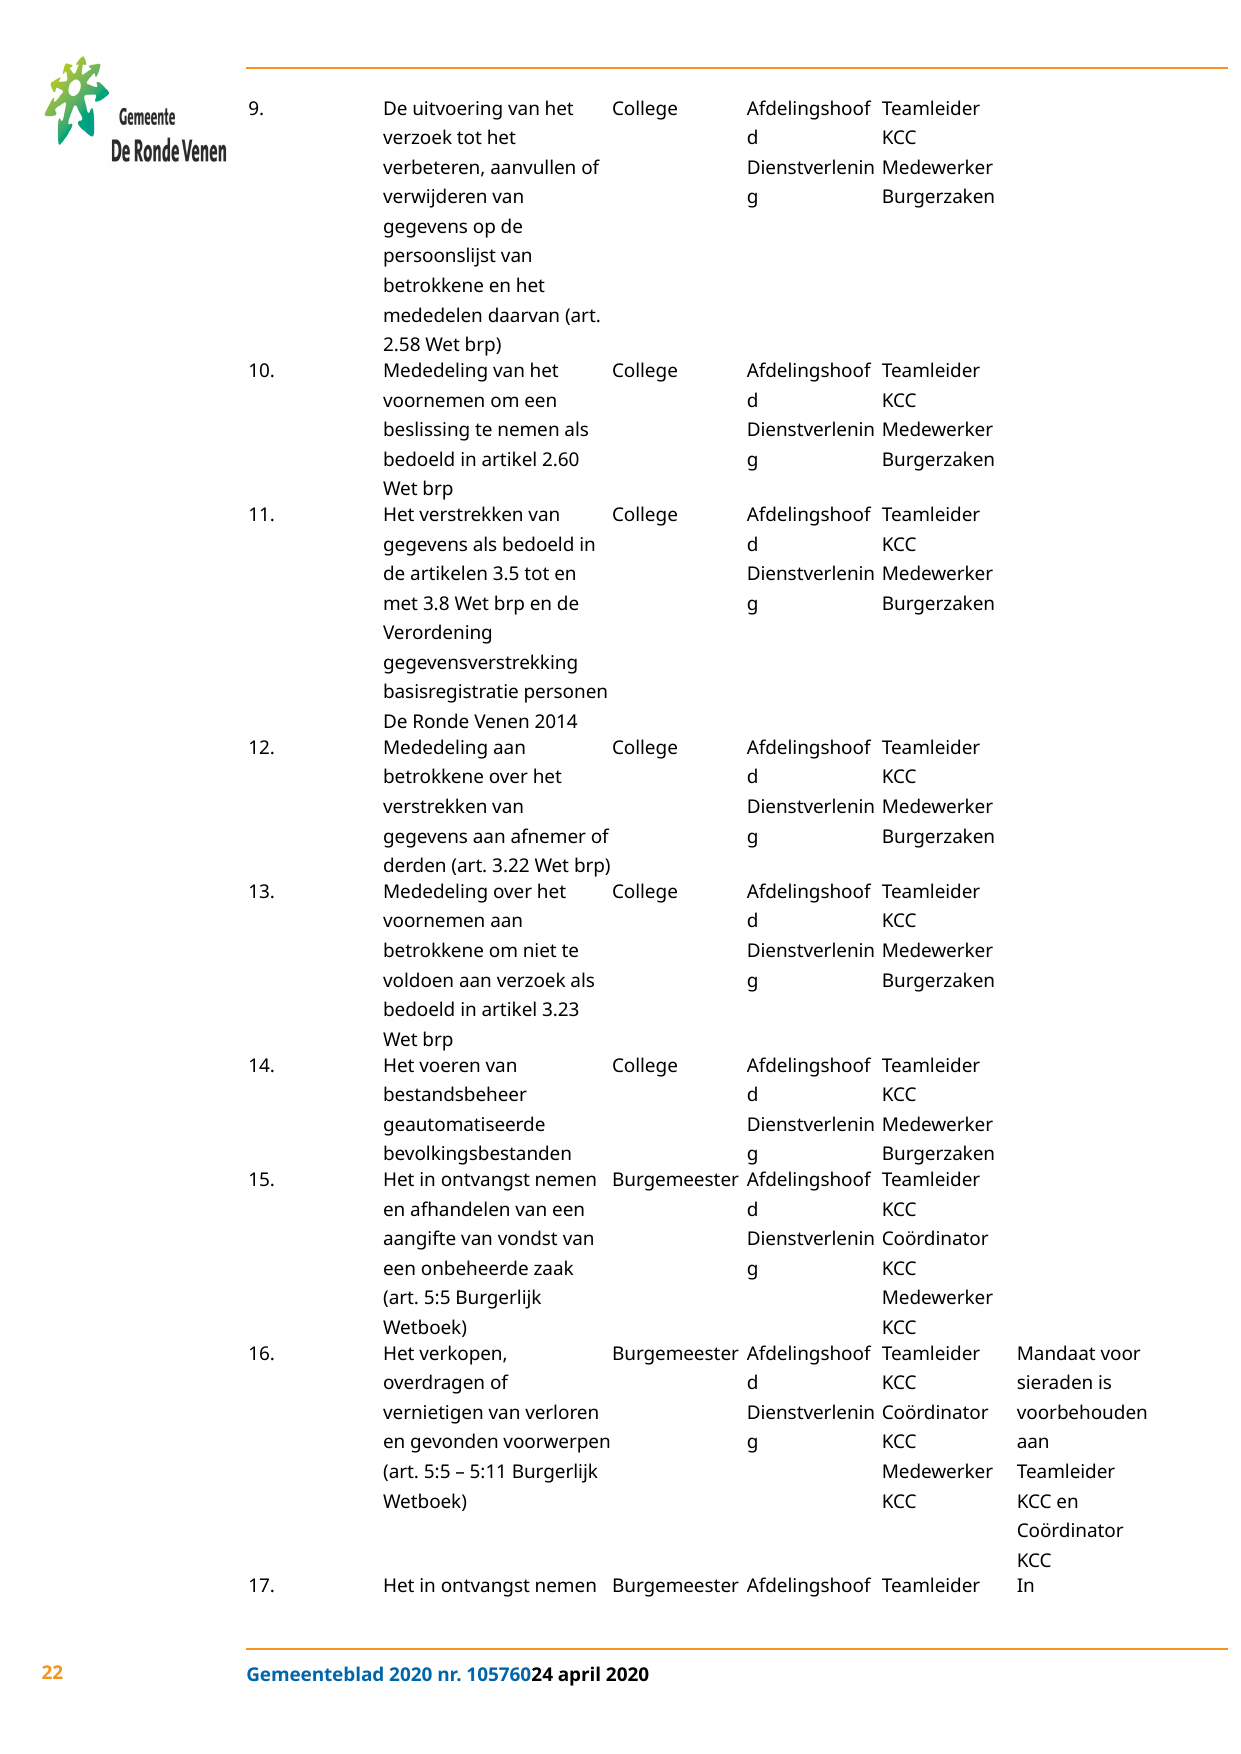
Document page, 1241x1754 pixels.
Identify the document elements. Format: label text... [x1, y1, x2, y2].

table_cell De uitvoering van het verzoek tot het verbeteren, aanvullen of verwijderen van gegevens op de persoonslijst van betrokkene en het mededelen daarvan (art. 2.58 Wet brp) [383, 95, 612, 357]
table_cell In [1017, 1573, 1152, 1598]
table_cell [1017, 357, 1152, 501]
table_cell Afdelingshoofd Dienstverlening [747, 357, 882, 501]
table_cell Het voeren van bestandsbeheer geautomatiseerde bevolkingsbestanden [383, 1052, 612, 1166]
table_cell College [612, 734, 747, 878]
table_cell [1017, 734, 1152, 878]
table_cell 17. [248, 1573, 383, 1598]
table_cell Afdelingshoof [747, 1573, 882, 1598]
table_cell 12. [248, 734, 383, 878]
table_cell Teamleider KCC Coördinator KCC Medewerker KCC [882, 1340, 1017, 1573]
table_cell Het verstrekken van gegevens als bedoeld in de artikelen 3.5 tot en met 3.8 Wet brp en de Verordening gegevensverstrekking basisregistratie personen De Ronde Venen 2014 [383, 501, 612, 734]
table_cell College [612, 878, 747, 1052]
table_cell [1017, 878, 1152, 1052]
table_cell Afdelingshoofd Dienstverlening [747, 95, 882, 357]
table_cell Afdelingshoofd Dienstverlening [747, 734, 882, 878]
table_cell 13. [248, 878, 383, 1052]
table_cell Afdelingshoofd Dienstverlening [747, 1052, 882, 1166]
table_cell Het in ontvangst nemen [383, 1573, 612, 1598]
table_cell [1017, 1166, 1152, 1340]
table_cell [1017, 501, 1152, 734]
table_cell Afdelingshoofd Dienstverlening [747, 501, 882, 734]
picture [41, 47, 231, 172]
table_cell 11. [248, 501, 383, 734]
table_cell 10. [248, 357, 383, 501]
table_cell Teamleider KCC Coördinator KCC Medewerker KCC [882, 1166, 1017, 1340]
table_cell Teamleider KCC Medewerker Burgerzaken [882, 734, 1017, 878]
table_cell Het in ontvangst nemen en afhandelen van een aangifte van vondst van een onbeheerde zaak (art. 5:5 Burgerlijk Wetboek) [383, 1166, 612, 1340]
table_cell Teamleider KCC Medewerker Burgerzaken [882, 1052, 1017, 1166]
table_cell Afdelingshoofd Dienstverlening [747, 1340, 882, 1573]
table_cell Teamleider KCC Medewerker Burgerzaken [882, 878, 1017, 1052]
table_cell College [612, 1052, 747, 1166]
table_cell [1017, 95, 1152, 357]
table_cell Burgemeester [612, 1166, 747, 1340]
table_cell 14. [248, 1052, 383, 1166]
table_cell College [612, 95, 747, 357]
table_cell 15. [248, 1166, 383, 1340]
table_cell Teamleider [882, 1573, 1017, 1598]
table_cell College [612, 357, 747, 501]
table_cell Teamleider KCC Medewerker Burgerzaken [882, 501, 1017, 734]
table_cell [1017, 1052, 1152, 1166]
table_cell Teamleider KCC Medewerker Burgerzaken [882, 357, 1017, 501]
table_cell Afdelingshoofd Dienstverlening [747, 878, 882, 1052]
table_cell 9. [248, 95, 383, 357]
table_cell Mandaat voor sieraden is voorbehouden aan Teamleider KCC en Coördinator KCC [1017, 1340, 1152, 1573]
table_cell Mededeling over het voornemen aan betrokkene om niet te voldoen aan verzoek als bedoeld in artikel 3.23 Wet brp [383, 878, 612, 1052]
table_cell Afdelingshoofd Dienstverlening [747, 1166, 882, 1340]
table_cell Het verkopen, overdragen of vernietigen van verloren en gevonden voorwerpen (art. 5:5 – 5:11 Burgerlijk Wetboek) [383, 1340, 612, 1573]
table_cell 16. [248, 1340, 383, 1573]
table_cell Teamleider KCC Medewerker Burgerzaken [882, 95, 1017, 357]
table_cell Burgemeester [612, 1573, 747, 1598]
table_cell Mededeling aan betrokkene over het verstrekken van gegevens aan afnemer of derden (art. 3.22 Wet brp) [383, 734, 612, 878]
table_cell College [612, 501, 747, 734]
table_cell Mededeling van het voornemen om een beslissing te nemen als bedoeld in artikel 2.60 Wet brp [383, 357, 612, 501]
table_cell Burgemeester [612, 1340, 747, 1573]
